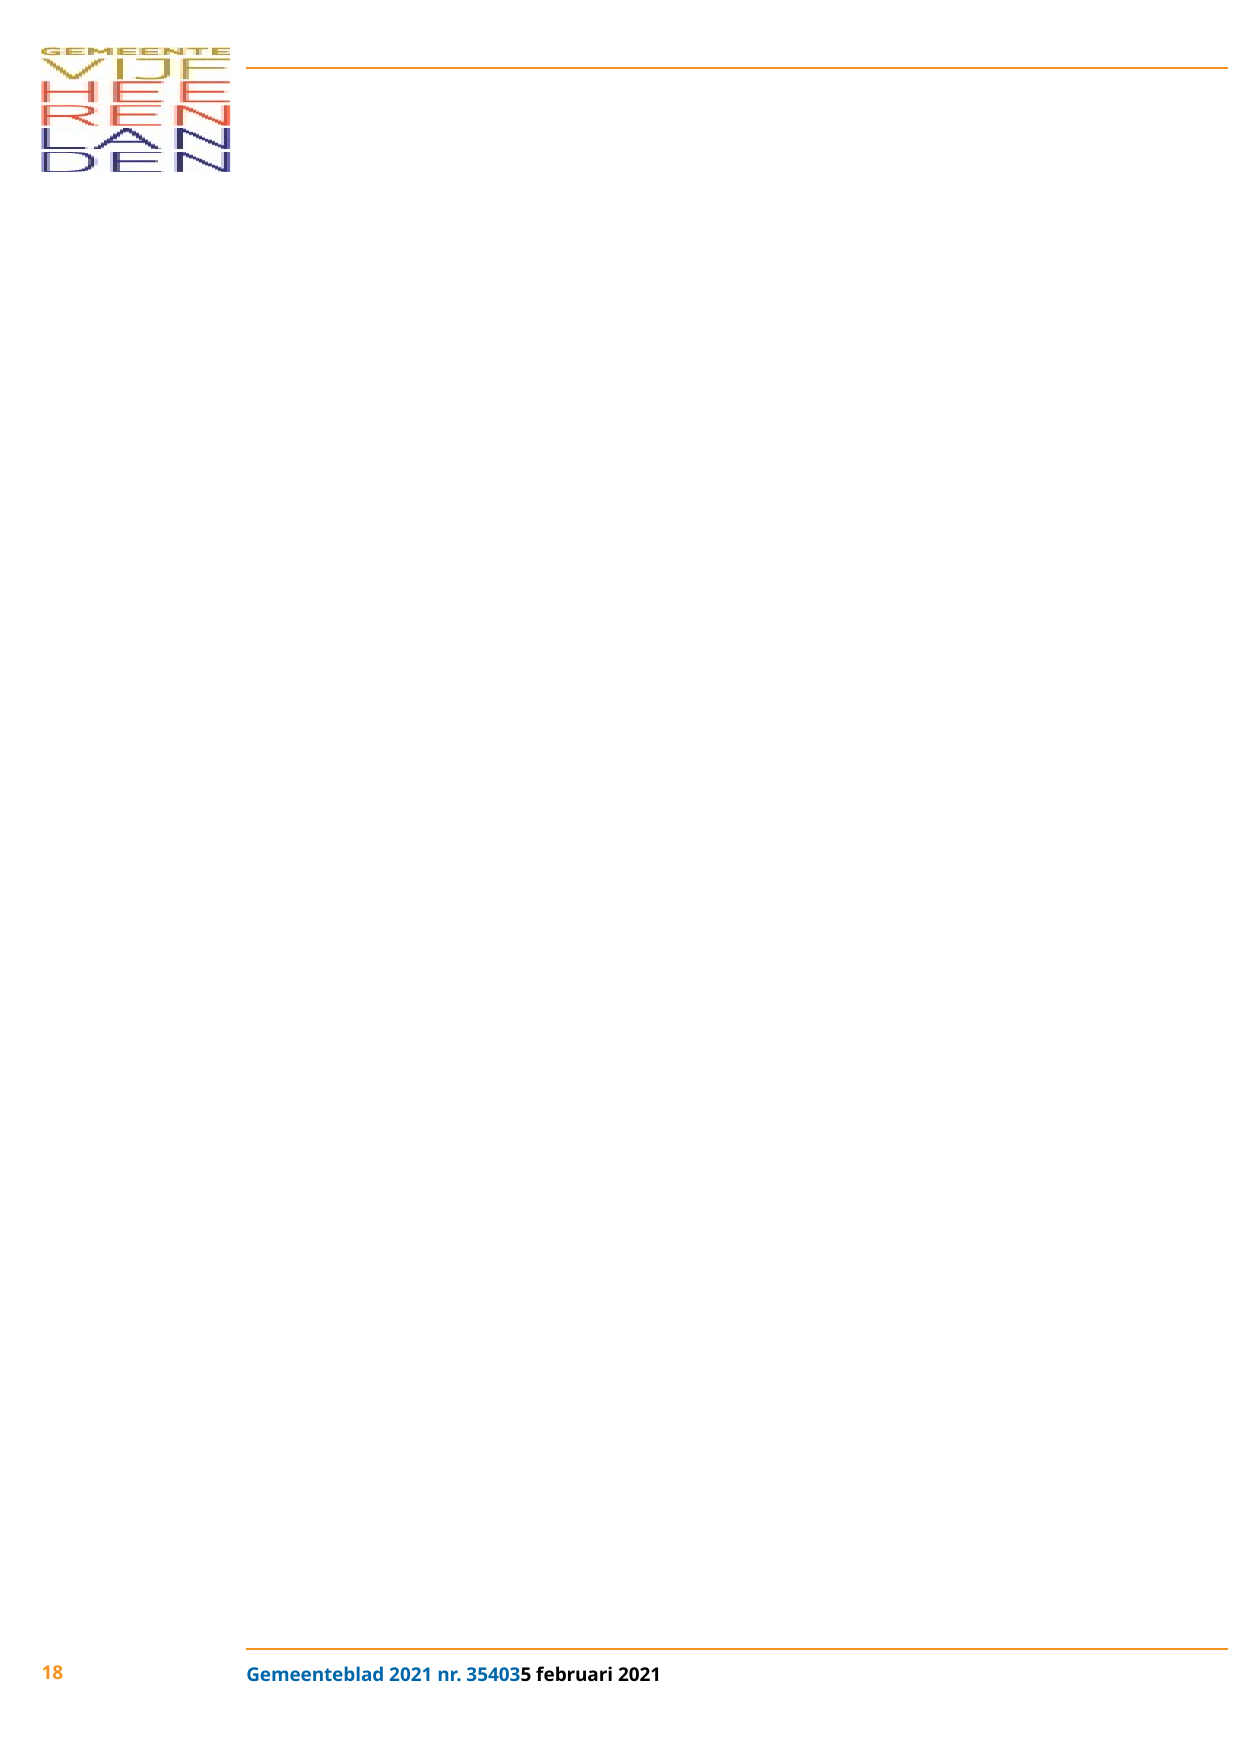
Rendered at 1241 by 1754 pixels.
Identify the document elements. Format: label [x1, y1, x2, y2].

picture [41, 47, 231, 172]
